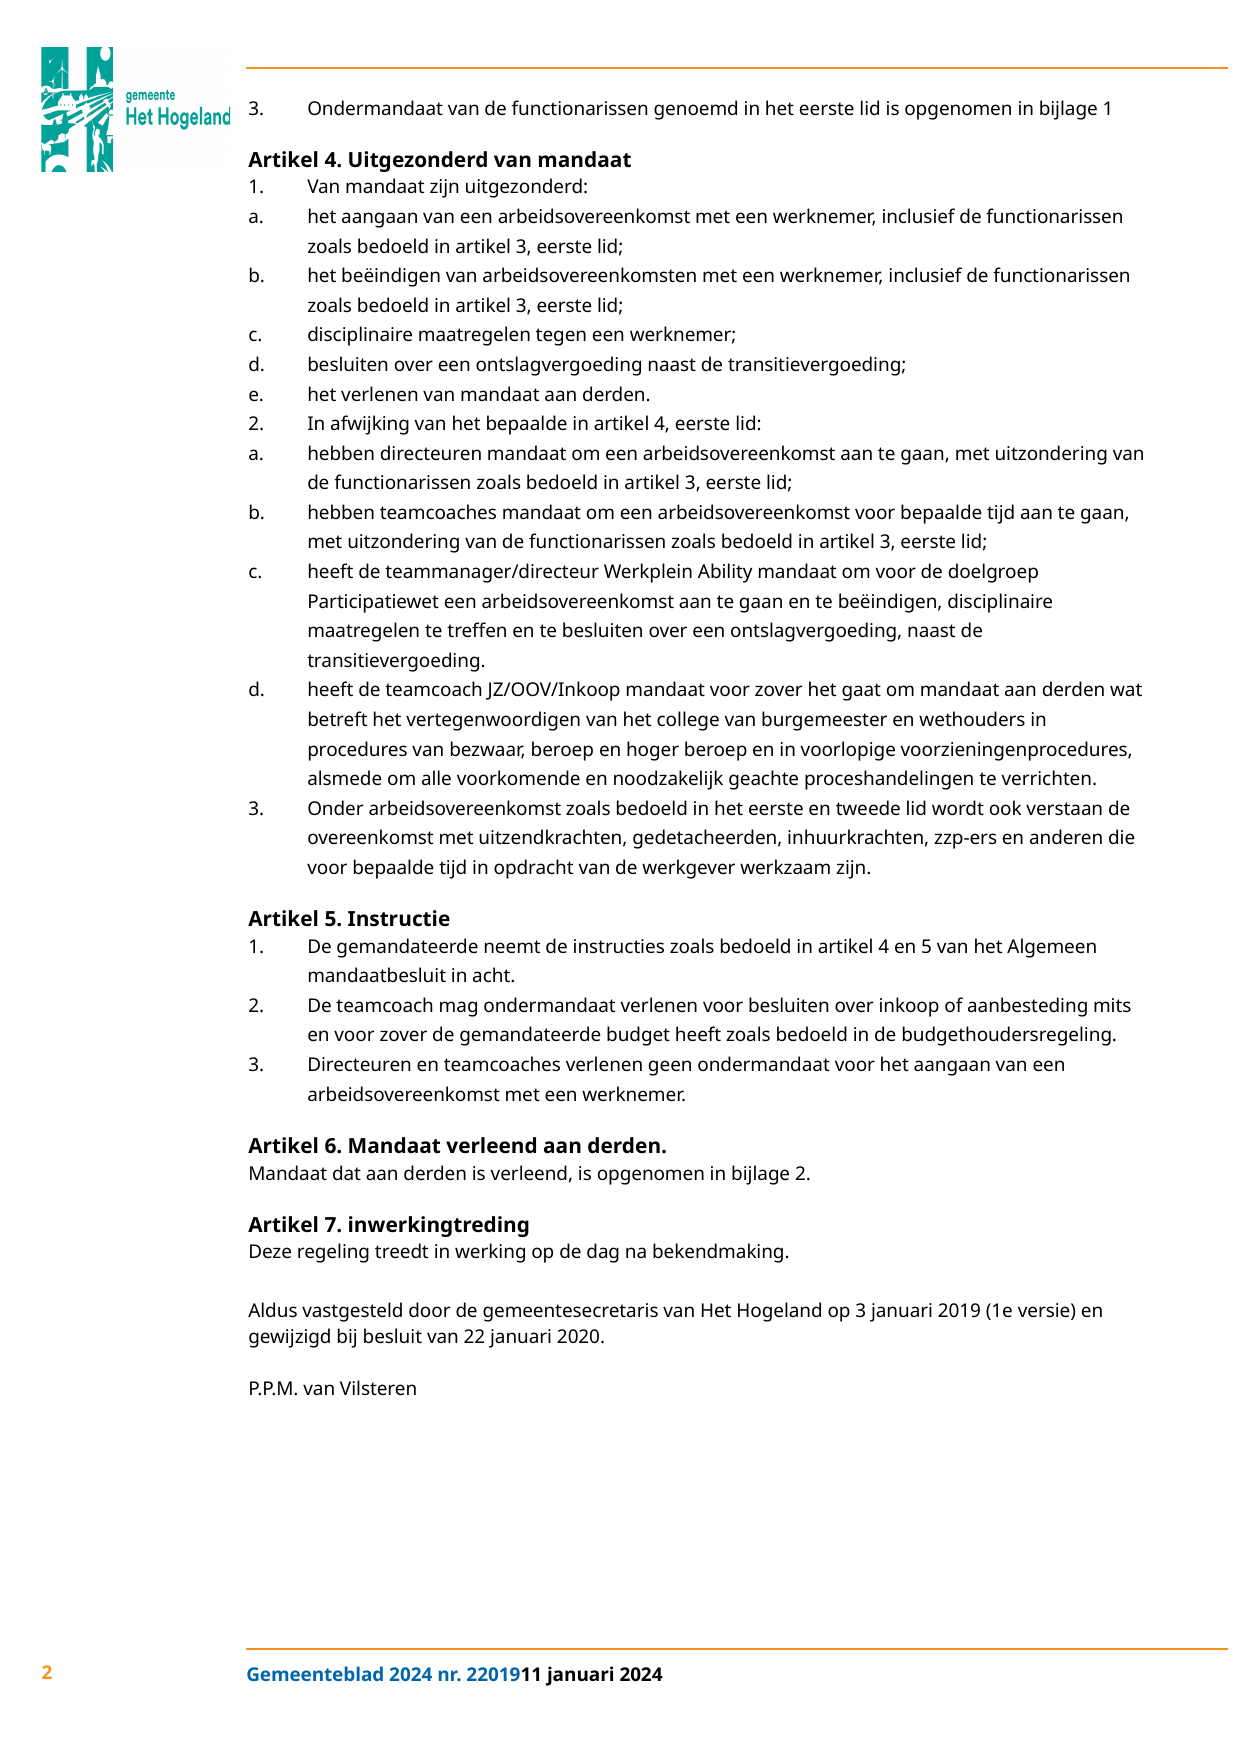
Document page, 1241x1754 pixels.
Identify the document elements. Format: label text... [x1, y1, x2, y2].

list disciplinaire maatregelen tegen een werknemer; [248, 322, 1152, 347]
list heeft de teamcoach JZ/OOV/Inkoop mandaat voor zover het gaat om mandaat aan derden wat betreft het vertegenwoordigen van het college van burgemeester en wethouders in procedures van bezwaar, beroep en hoger beroep en in voorlopige voorzieningenprocedures, alsmede om alle voorkomende en noodzakelijk geachte proceshandelingen te verrichten. [248, 677, 1152, 791]
text Aldus vastgesteld door de gemeentesecretaris van Het Hogeland op 3 januari 2019 (1e versie) en gewijzigd bij besluit van 22 januari 2020. [248, 1298, 1152, 1349]
text Mandaat dat aan derden is verleend, is opgenomen in bijlage 2. [248, 1160, 1152, 1185]
list Ondermandaat van de functionarissen genoemd in het eerste lid is opgenomen in bijlage 1 [248, 95, 1152, 121]
list het beëindigen van arbeidsovereenkomsten met een werknemer, inclusief de functionarissen zoals bedoeld in artikel 3, eerste lid; [248, 262, 1152, 318]
list heeft de teammanager/directeur Werkplein Ability mandaat om voor de doelgroep Participatiewet een arbeidsovereenkomst aan te gaan en te beëindigen, disciplinaire maatregelen te treffen en te besluiten over een ontslagvergoeding, naast de transitievergoeding. [248, 558, 1152, 673]
text Artikel 6. Mandaat verleend aan derden. [248, 1131, 1152, 1160]
text Artikel 4. Uitgezonderd van mandaat [248, 145, 1152, 174]
list het verlenen van mandaat aan derden. [248, 381, 1152, 406]
picture [41, 47, 231, 172]
text Artikel 5. Instructie [248, 904, 1152, 933]
list De teamcoach mag ondermandaat verlenen voor besluiten over inkoop of aanbesteding mits en voor zover de gemandateerde budget heeft zoals bedoeld in de budgethoudersregeling. [248, 992, 1152, 1047]
list Directeuren en teamcoaches verlenen geen ondermandaat voor het aangaan van een arbeidsovereenkomst met een werknemer. [248, 1051, 1152, 1107]
text P.P.M. van Vilsteren [248, 1375, 1152, 1401]
list Van mandaat zijn uitgezonderd: [248, 174, 1152, 199]
list het aangaan van een arbeidsovereenkomst met een werknemer, inclusief de functionarissen zoals bedoeld in artikel 3, eerste lid; [248, 203, 1152, 258]
list hebben teamcoaches mandaat om een arbeidsovereenkomst voor bepaalde tijd aan te gaan, met uitzondering van de functionarissen zoals bedoeld in artikel 3, eerste lid; [248, 499, 1152, 554]
text Deze regeling treedt in werking op de dag na bekendmaking. [248, 1238, 1152, 1264]
list Onder arbeidsovereenkomst zoals bedoeld in het eerste en tweede lid wordt ook verstaan de overeenkomst met uitzendkrachten, gedetacheerden, inhuurkrachten, zzp-ers en anderen die voor bepaalde tijd in opdracht van de werkgever werkzaam zijn. [248, 795, 1152, 880]
list besluiten over een ontslagvergoeding naast de transitievergoeding; [248, 351, 1152, 377]
list De gemandateerde neemt de instructies zoals bedoeld in artikel 4 en 5 van het Algemeen mandaatbesluit in acht. [248, 933, 1152, 988]
list hebben directeuren mandaat om een arbeidsovereenkomst aan te gaan, met uitzondering van de functionarissen zoals bedoeld in artikel 3, eerste lid; [248, 440, 1152, 495]
list In afwijking van het bepaalde in artikel 4, eerste lid: [248, 410, 1152, 436]
text Artikel 7. inwerkingtreding [248, 1210, 1152, 1238]
